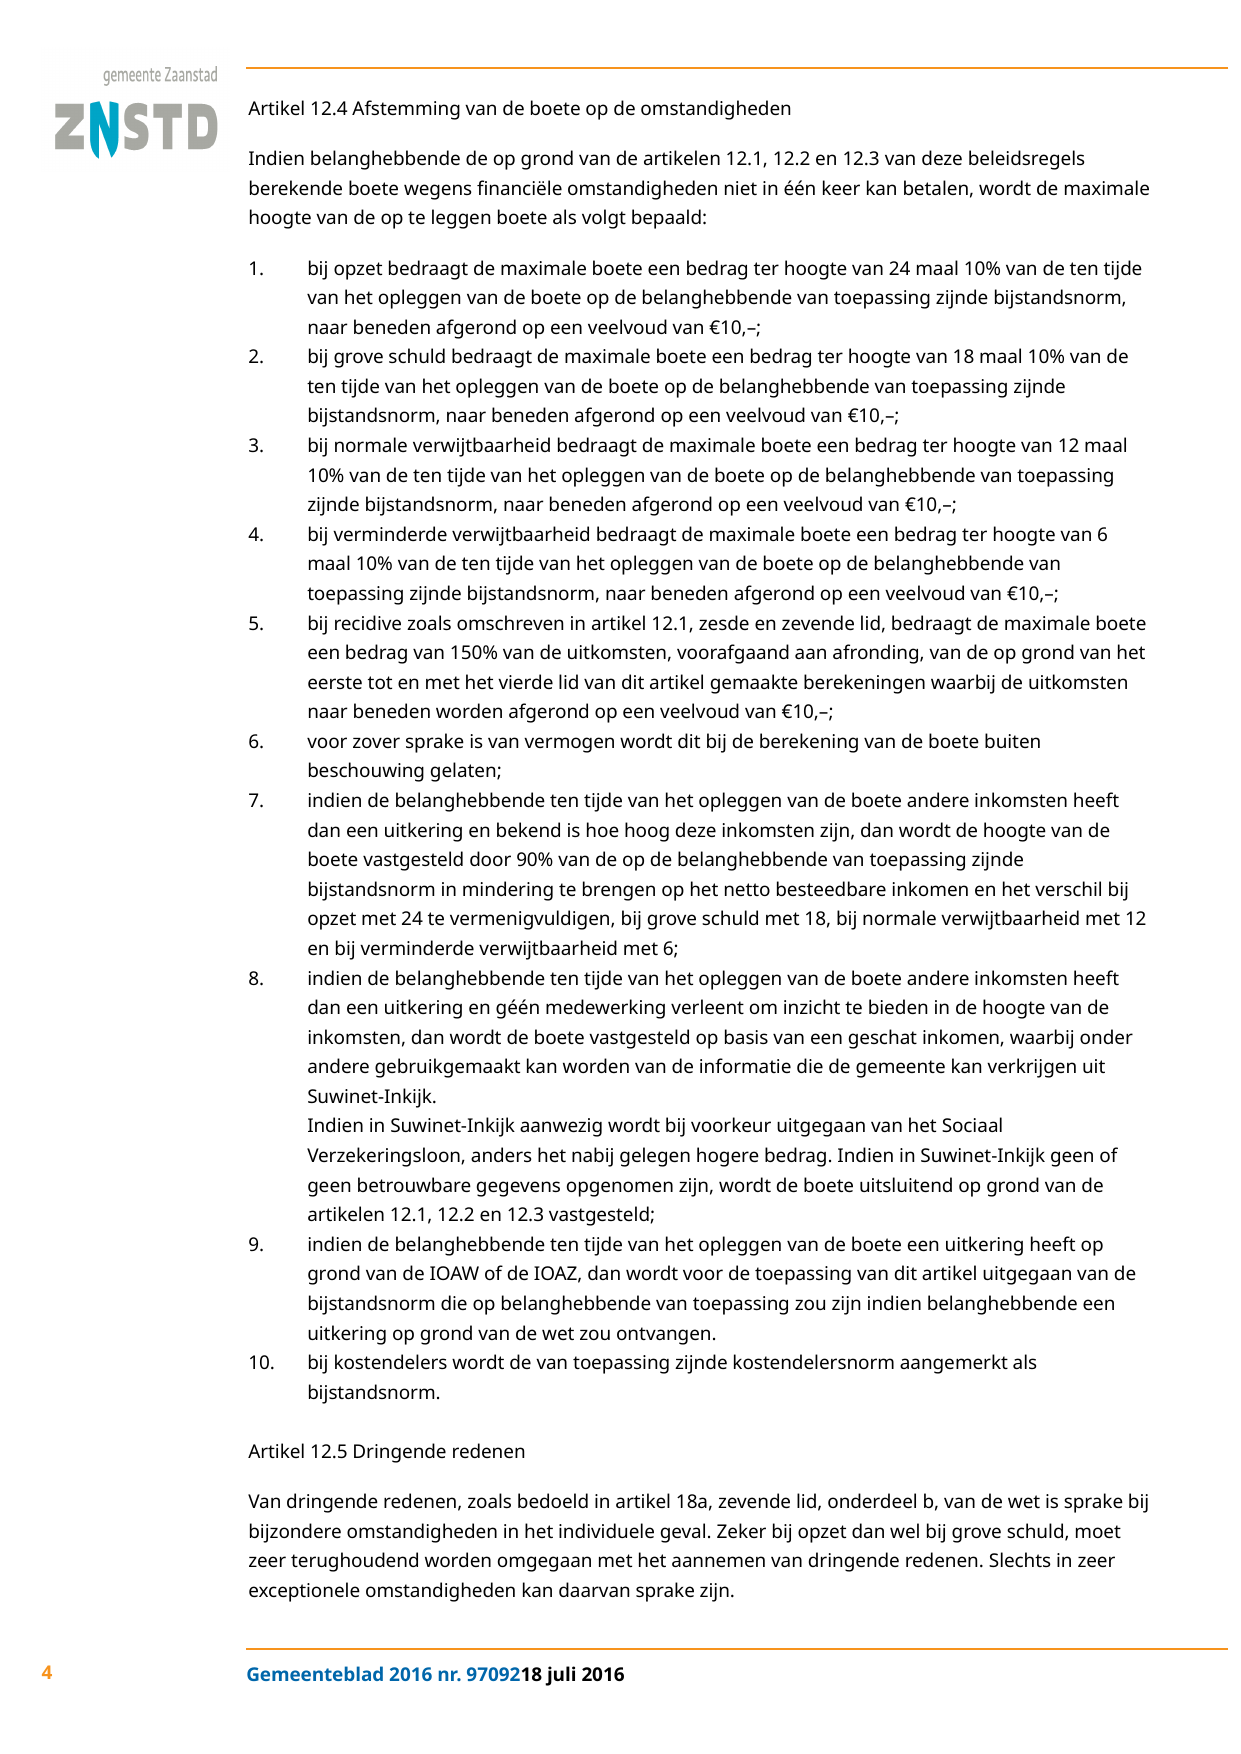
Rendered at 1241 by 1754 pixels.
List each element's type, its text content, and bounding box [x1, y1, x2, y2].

text Artikel 12.4 Afstemming van de boete op de omstandigheden [248, 95, 1152, 121]
list bij grove schuld bedraagt de maximale boete een bedrag ter hoogte van 18 maal 10% van de ten tijde van het opleggen van de boete op de belanghebbende van toepassing zijnde bijstandsnorm, naar beneden afgerond op een veelvoud van €10,–; [248, 343, 1152, 428]
list bij kostendelers wordt de van toepassing zijnde kostendelersnorm aangemerkt als bijstandsnorm. [248, 1349, 1152, 1405]
list indien de belanghebbende ten tijde van het opleggen van de boete andere inkomsten heeft dan een uitkering en géén medewerking verleent om inzicht te bieden in de hoogte van de inkomsten, dan wordt de boete vastgesteld op basis van een geschat inkomen, waarbij onder andere gebruikgemaakt kan worden van de informatie die de gemeente kan verkrijgen uit Suwinet-Inkijk. [248, 965, 1152, 1109]
text Artikel 12.5 Dringende redenen [248, 1438, 1152, 1464]
text Van dringende redenen, zoals bedoeld in artikel 18a, zevende lid, onderdeel b, van de wet is sprake bij bijzondere omstandigheden in het individuele geval. Zeker bij opzet dan wel bij grove schuld, moet zeer terughoudend worden omgegaan met het aannemen van dringende redenen. Slechts in zeer exceptionele omstandigheden kan daarvan sprake zijn. [248, 1488, 1152, 1603]
list Indien in Suwinet-Inkijk aanwezig wordt bij voorkeur uitgegaan van het Sociaal Verzekeringsloon, anders het nabij gelegen hogere bedrag. Indien in Suwinet-Inkijk geen of geen betrouwbare gegevens opgenomen zijn, wordt de boete uitsluitend op grond van de artikelen 12.1, 12.2 en 12.3 vastgesteld; [248, 1113, 1152, 1227]
list bij recidive zoals omschreven in artikel 12.1, zesde en zevende lid, bedraagt de maximale boete een bedrag van 150% van de uitkomsten, voorafgaand aan afronding, van de op grond van het eerste tot en met het vierde lid van dit artikel gemaakte berekeningen waarbij de uitkomsten naar beneden worden afgerond op een veelvoud van €10,–; [248, 610, 1152, 724]
list bij verminderde verwijtbaarheid bedraagt de maximale boete een bedrag ter hoogte van 6 maal 10% van de ten tijde van het opleggen van de boete op de belanghebbende van toepassing zijnde bijstandsnorm, naar beneden afgerond op een veelvoud van €10,–; [248, 521, 1152, 606]
list bij normale verwijtbaarheid bedraagt de maximale boete een bedrag ter hoogte van 12 maal 10% van de ten tijde van het opleggen van de boete op de belanghebbende van toepassing zijnde bijstandsnorm, naar beneden afgerond op een veelvoud van €10,–; [248, 432, 1152, 517]
text Indien belanghebbende de op grond van de artikelen 12.1, 12.2 en 12.3 van deze beleidsregels berekende boete wegens financiële omstandigheden niet in één keer kan betalen, wordt de maximale hoogte van de op te leggen boete als volgt bepaald: [248, 145, 1152, 230]
list voor zover sprake is van vermogen wordt dit bij de berekening van de boete buiten beschouwing gelaten; [248, 728, 1152, 783]
list bij opzet bedraagt de maximale boete een bedrag ter hoogte van 24 maal 10% van de ten tijde van het opleggen van de boete op de belanghebbende van toepassing zijnde bijstandsnorm, naar beneden afgerond op een veelvoud van €10,–; [248, 255, 1152, 340]
picture [41, 47, 231, 172]
list indien de belanghebbende ten tijde van het opleggen van de boete andere inkomsten heeft dan een uitkering en bekend is hoe hoog deze inkomsten zijn, dan wordt de hoogte van de boete vastgesteld door 90% van de op de belanghebbende van toepassing zijnde bijstandsnorm in mindering te brengen op het netto besteedbare inkomen en het verschil bij opzet met 24 te vermenigvuldigen, bij grove schuld met 18, bij normale verwijtbaarheid met 12 en bij verminderde verwijtbaarheid met 6; [248, 787, 1152, 961]
list indien de belanghebbende ten tijde van het opleggen van de boete een uitkering heeft op grond van de IOAW of de IOAZ, dan wordt voor de toepassing van dit artikel uitgegaan van de bijstandsnorm die op belanghebbende van toepassing zou zijn indien belanghebbende een uitkering op grond van de wet zou ontvangen. [248, 1231, 1152, 1346]
